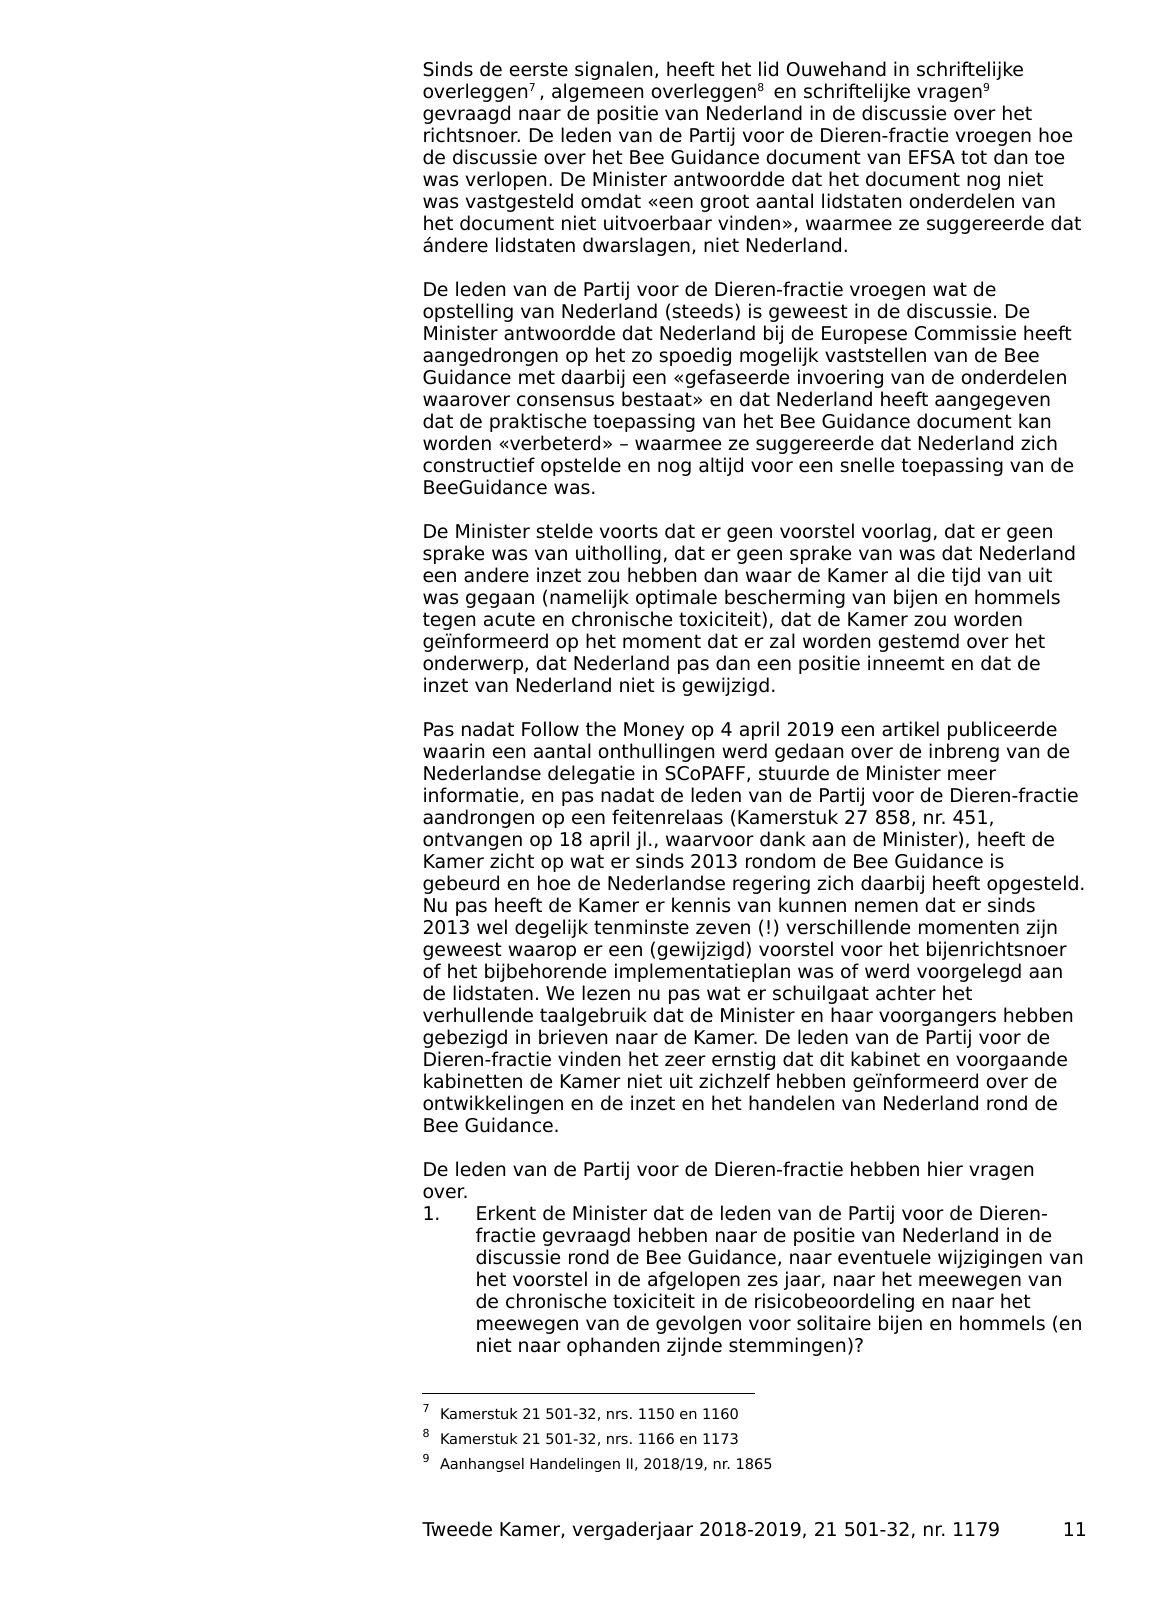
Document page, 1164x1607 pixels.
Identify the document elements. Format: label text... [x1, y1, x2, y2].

text Kamerstuk 21 501-32, nrs. 1150 en 1160 [422, 1402, 1087, 1424]
text De Minister stelde voorts dat er geen voorstel voorlag, dat er geen sprake was van uitholling, dat er geen sprake van was dat Nederland een andere inzet zou hebben dan waar de Kamer al die tijd van uit was gegaan (namelijk optimale bescherming van bijen en hommels tegen acute en chronische toxiciteit), dat de Kamer zou worden geïnformeerd op het moment dat er zal worden gestemd over het onderwerp, dat Nederland pas dan een positie inneemt en dat de inzet van Nederland niet is gewijzigd. [422, 521, 1087, 697]
text De leden van de Partij voor de Dieren-fractie vroegen wat de opstelling van Nederland (steeds) is geweest in de discussie. De Minister antwoordde dat Nederland bij de Europese Commissie heeft aangedrongen op het zo spoedig mogelijk vaststellen van de Bee Guidance met daarbij een «gefaseerde invoering van de onderdelen waarover consensus bestaat» en dat Nederland heeft aangegeven dat de praktische toepassing van het Bee Guidance document kan worden «verbeterd» – waarmee ze suggereerde dat Nederland zich constructief opstelde en nog altijd voor een snelle toepassing van de BeeGuidance was. [422, 279, 1087, 499]
text 1. Erkent de Minister dat de leden van de Partij voor de Dieren-fractie gevraagd hebben naar de positie van Nederland in de discussie rond de Bee Guidance, naar eventuele wijzigingen van het voorstel in de afgelopen zes jaar, naar het meewegen van de chronische toxiciteit in de risicobeoordeling en naar het meewegen van de gevolgen voor solitaire bijen en hommels (en niet naar ophanden zijnde stemmingen)? [422, 1203, 1087, 1357]
text Kamerstuk 21 501-32, nrs. 1166 en 1173 [422, 1427, 1087, 1449]
text Sinds de eerste signalen, heeft het lid Ouwehand in schriftelijke overleggen, algemeen overleggen en schriftelijke vragen gevraagd naar de positie van Nederland in de discussie over het richtsnoer. De leden van de Partij voor de Dieren-fractie vroegen hoe de discussie over het Bee Guidance document van EFSA tot dan toe was verlopen. De Minister antwoordde dat het document nog niet was vastgesteld omdat «een groot aantal lidstaten onderdelen van het document niet uitvoerbaar vinden», waarmee ze suggereerde dat ándere lidstaten dwarslagen, niet Nederland. [422, 59, 1087, 257]
text De leden van de Partij voor de Dieren-fractie hebben hier vragen over. [422, 1159, 1087, 1203]
text Pas nadat Follow the Money op 4 april 2019 een artikel publiceerde waarin een aantal onthullingen werd gedaan over de inbreng van de Nederlandse delegatie in SCoPAFF, stuurde de Minister meer informatie, en pas nadat de leden van de Partij voor de Dieren-fractie aandrongen op een feitenrelaas (Kamerstuk 27 858, nr. 451, ontvangen op 18 april jl., waarvoor dank aan de Minister), heeft de Kamer zicht op wat er sinds 2013 rondom de Bee Guidance is gebeurd en hoe de Nederlandse regering zich daarbij heeft opgesteld. Nu pas heeft de Kamer er kennis van kunnen nemen dat er sinds 2013 wel degelijk tenminste zeven (!) verschillende momenten zijn geweest waarop er een (gewijzigd) voorstel voor het bijenrichtsnoer of het bijbehorende implementatieplan was of werd voorgelegd aan de lidstaten. We lezen nu pas wat er schuilgaat achter het verhullende taalgebruik dat de Minister en haar voorgangers hebben gebezigd in brieven naar de Kamer. De leden van de Partij voor de Dieren-fractie vinden het zeer ernstig dat dit kabinet en voorgaande kabinetten de Kamer niet uit zichzelf hebben geïnformeerd over de ontwikkelingen en de inzet en het handelen van Nederland rond de Bee Guidance. [422, 719, 1087, 1137]
text Aanhangsel Handelingen II, 2018/19, nr. 1865 [422, 1452, 1087, 1474]
